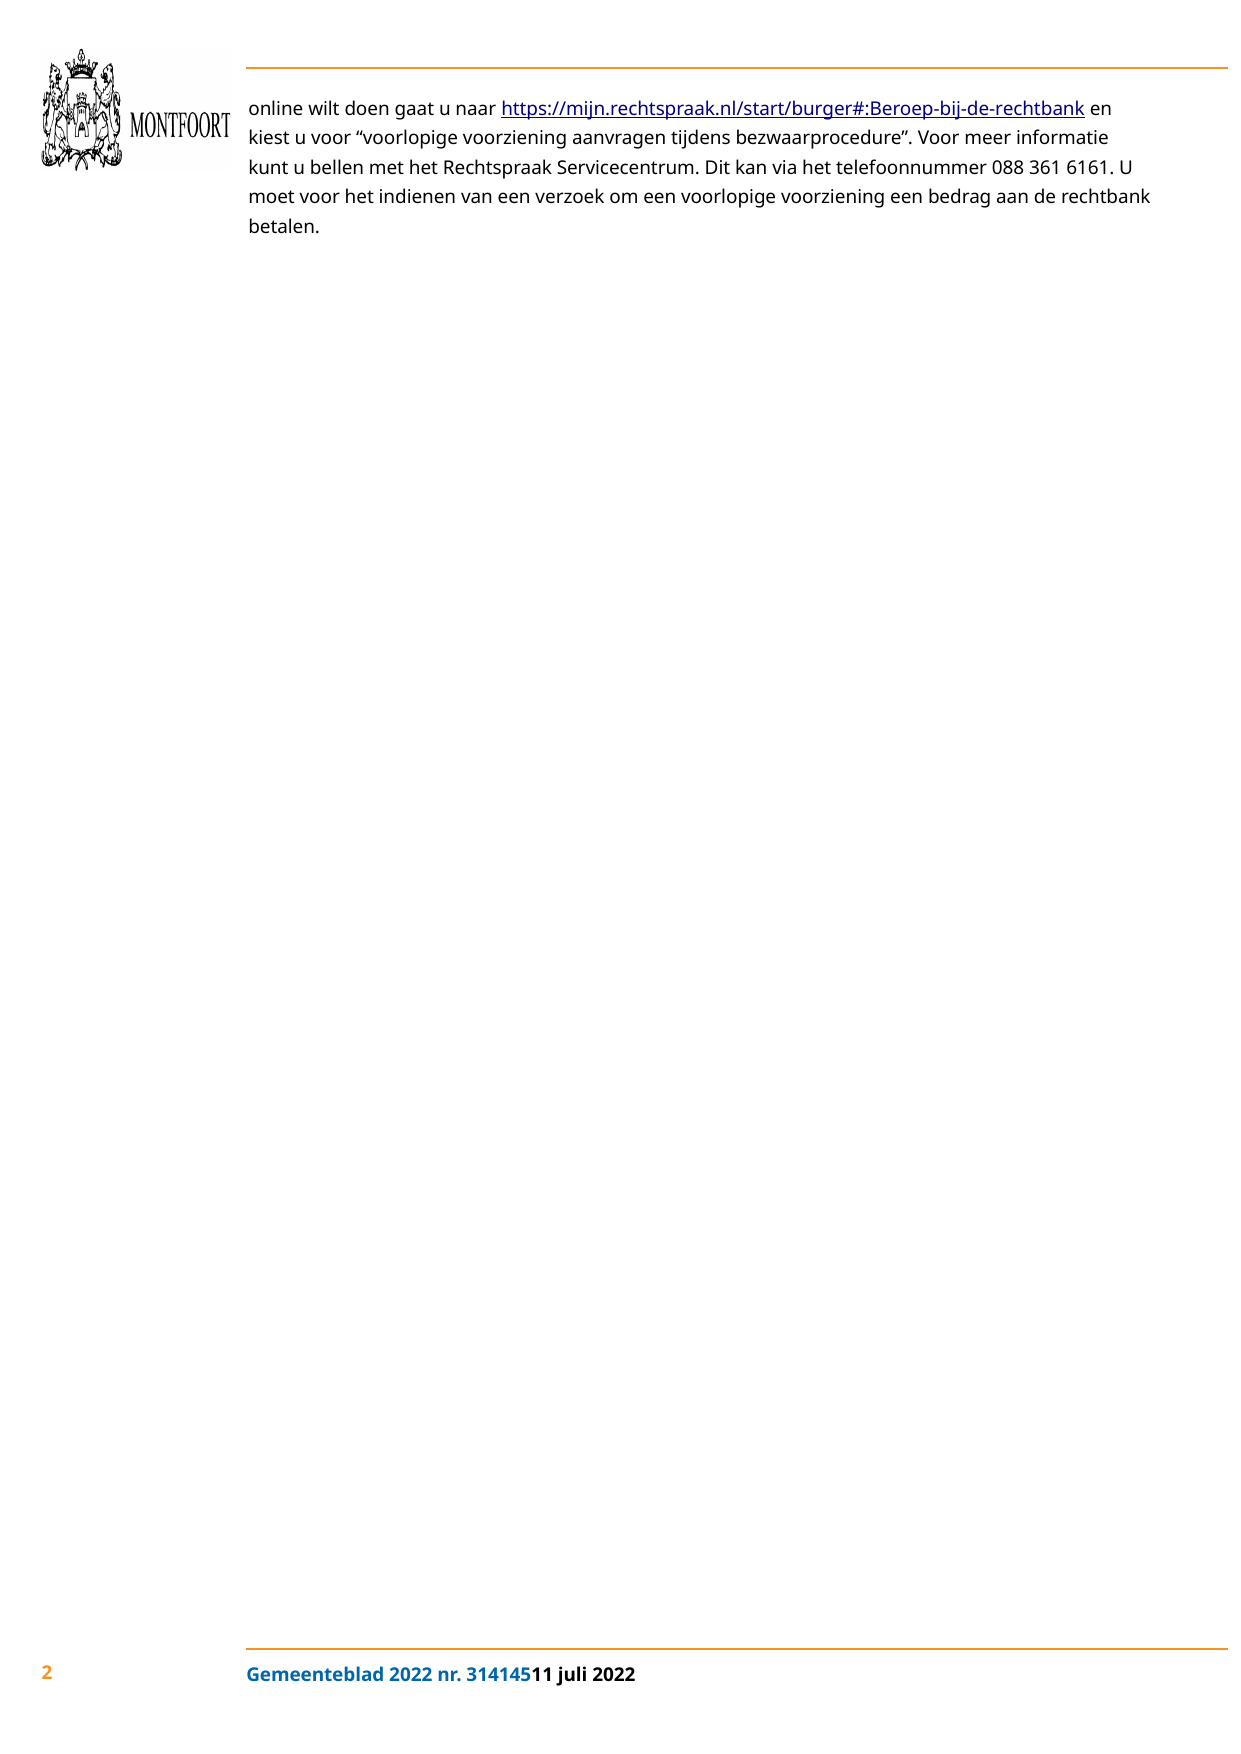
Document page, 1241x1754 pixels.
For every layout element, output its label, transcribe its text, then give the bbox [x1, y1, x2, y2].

picture [41, 47, 231, 172]
text online wilt doen gaat u naar https://mijn.rechtspraak.nl/start/burger#:Beroep-bij-de-rechtbank en kiest u voor “voorlopige voorziening aanvragen tijdens bezwaarprocedure”. Voor meer informatie kunt u bellen met het Rechtspraak Servicecentrum. Dit kan via het telefoonnummer 088 361 6161. U moet voor het indienen van een verzoek om een voorlopige voorziening een bedrag aan de rechtbank betalen. [248, 95, 1152, 239]
